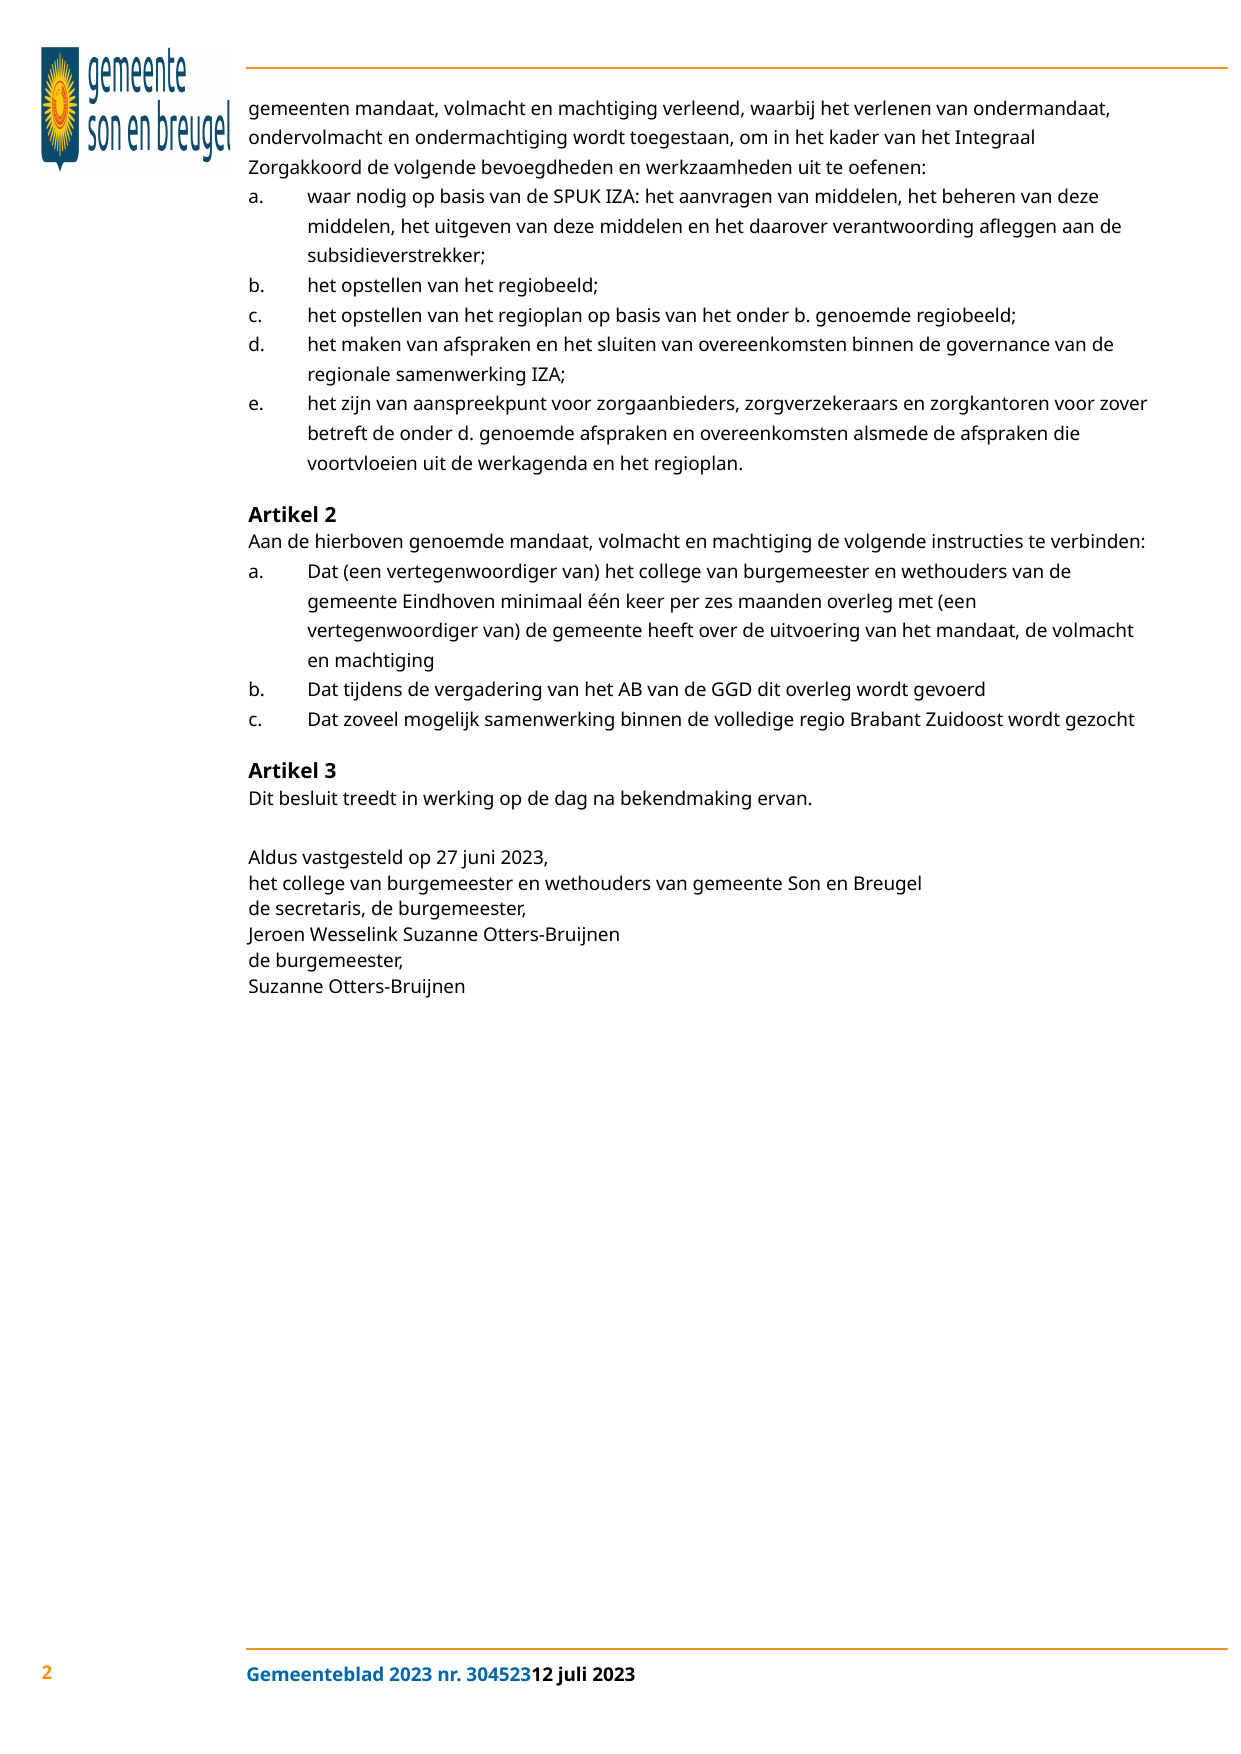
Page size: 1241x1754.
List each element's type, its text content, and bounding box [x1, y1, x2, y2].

text de secretaris, de burgemeester, [248, 896, 1152, 921]
list het opstellen van het regioplan op basis van het onder b. genoemde regiobeeld; [248, 302, 1152, 328]
list Dat tijdens de vergadering van het AB van de GGD dit overleg wordt gevoerd [248, 677, 1152, 702]
text Suzanne Otters-Bruijnen [248, 973, 1152, 998]
list waar nodig op basis van de SPUK IZA: het aanvragen van middelen, het beheren van deze middelen, het uitgeven van deze middelen en het daarover verantwoording afleggen aan de subsidieverstrekker; [248, 183, 1152, 268]
list Dat (een vertegenwoordiger van) het college van burgemeester en wethouders van de gemeente Eindhoven minimaal één keer per zes maanden overleg met (een vertegenwoordiger van) de gemeente heeft over de uitvoering van het mandaat, de volmacht en machtiging [248, 558, 1152, 673]
text Artikel 2 [248, 500, 1152, 529]
picture [41, 47, 231, 172]
text gemeenten mandaat, volmacht en machtiging verleend, waarbij het verlenen van ondermandaat, ondervolmacht en ondermachtiging wordt toegestaan, om in het kader van het Integraal Zorgakkoord de volgende bevoegdheden en werkzaamheden uit te oefenen: [248, 95, 1152, 180]
text de burgemeester, [248, 947, 1152, 973]
text Aan de hierboven genoemde mandaat, volmacht en machtiging de volgende instructies te verbinden: [248, 529, 1152, 554]
text Dit besluit treedt in werking op de dag na bekendmaking ervan. [248, 785, 1152, 811]
text Aldus vastgesteld op 27 juni 2023, [248, 844, 1152, 870]
list het zijn van aanspreekpunt voor zorgaanbieders, zorgverzekeraars en zorgkantoren voor zover betreft de onder d. genoemde afspraken en overeenkomsten alsmede de afspraken die voortvloeien uit de werkagenda en het regioplan. [248, 391, 1152, 476]
text het college van burgemeester en wethouders van gemeente Son en Breugel [248, 870, 1152, 896]
text Jeroen Wesselink Suzanne Otters-Bruijnen [248, 921, 1152, 947]
list het opstellen van het regiobeeld; [248, 272, 1152, 298]
text Artikel 3 [248, 757, 1152, 785]
list het maken van afspraken en het sluiten van overeenkomsten binnen de governance van de regionale samenwerking IZA; [248, 331, 1152, 387]
list Dat zoveel mogelijk samenwerking binnen de volledige regio Brabant Zuidoost wordt gezocht [248, 706, 1152, 732]
